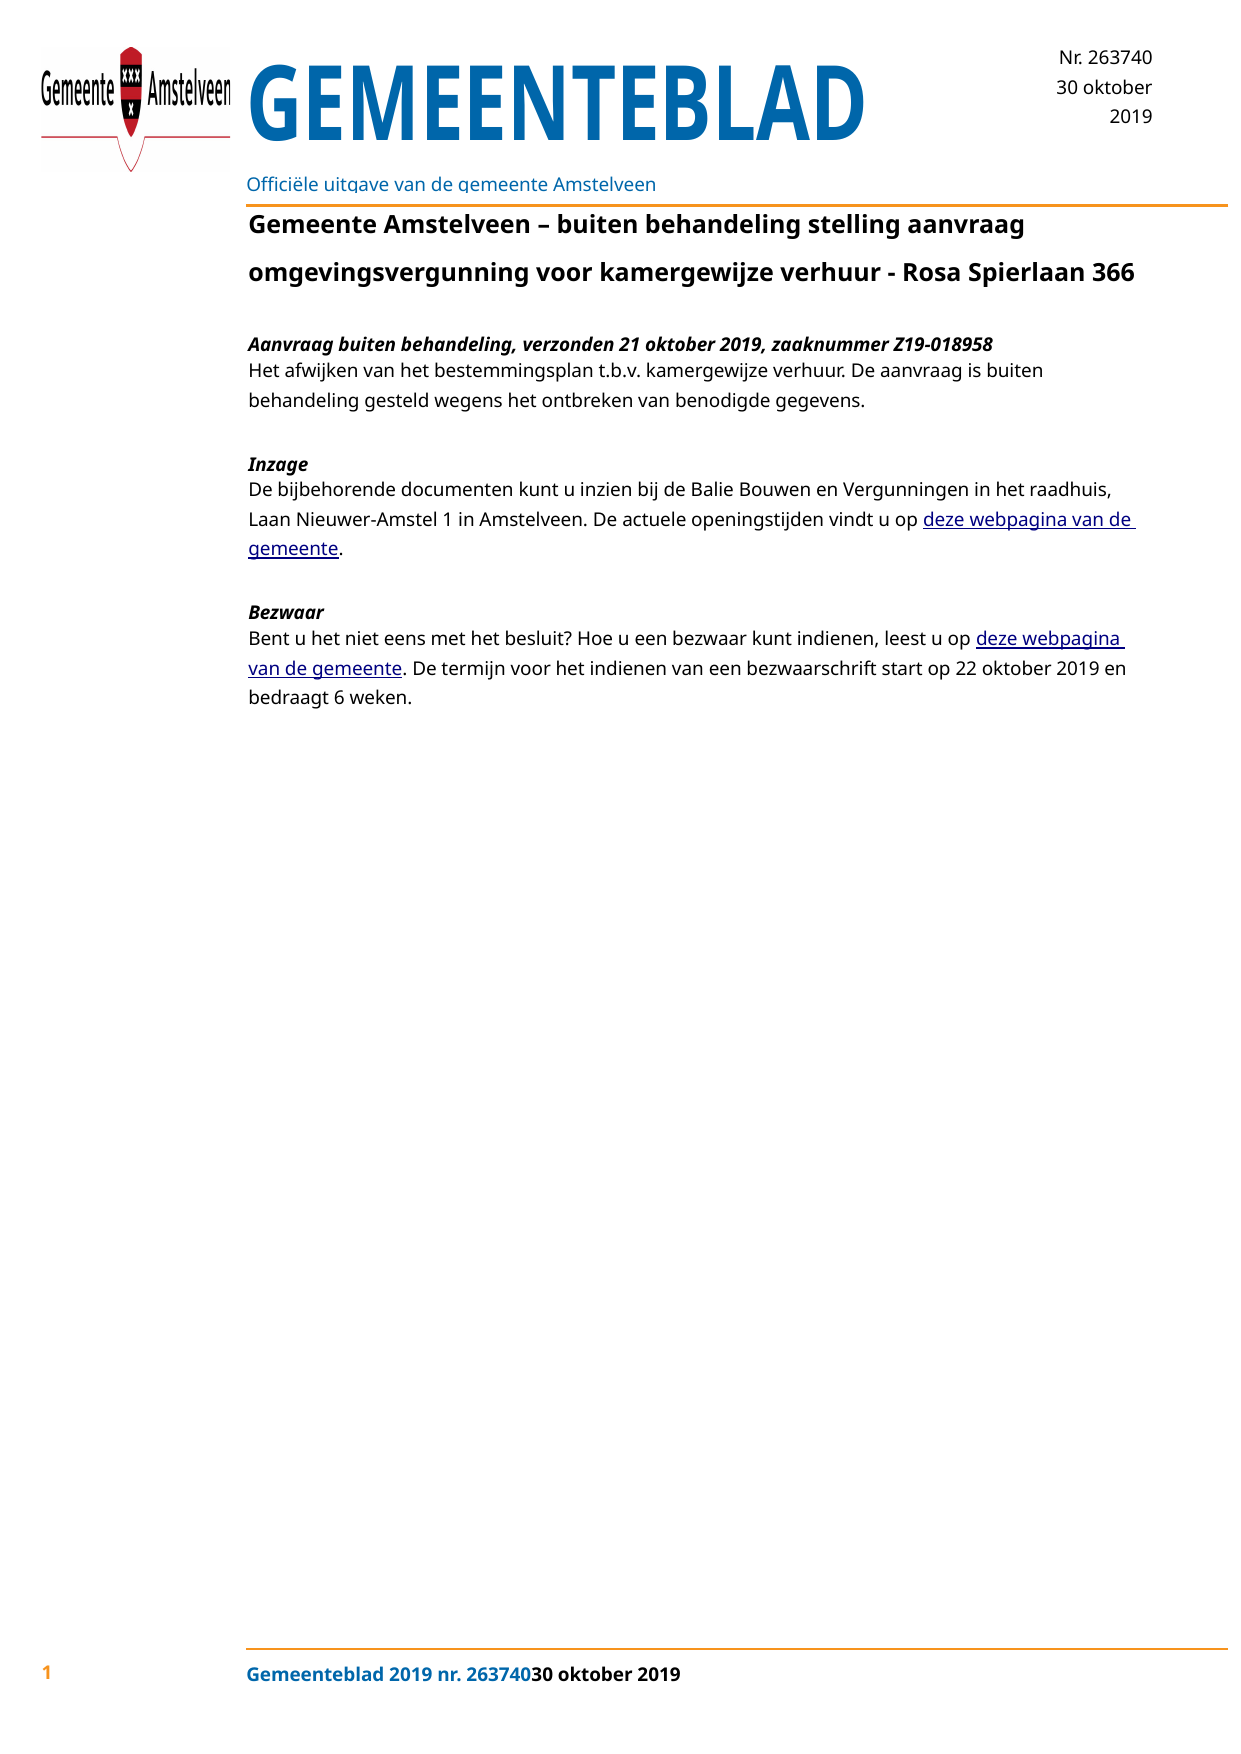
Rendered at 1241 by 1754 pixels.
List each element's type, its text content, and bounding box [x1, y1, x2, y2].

text Bent u het niet eens met het besluit? Hoe u een bezwaar kunt indienen, leest u op deze webpagina van de gemeente. De termijn voor het indienen van een bezwaarschrift start op 22 oktober 2019 en bedraagt 6 weken. [248, 625, 1152, 710]
text Gemeente Amstelveen – buiten behandeling stelling aanvraag omgevingsvergunning voor kamergewijze verhuur - Rosa Spierlaan 366 [248, 207, 1152, 288]
text Inzage [248, 451, 1152, 476]
text Bezwaar [248, 599, 1152, 625]
text Aanvraag buiten behandeling, verzonden 21 oktober 2019, zaaknummer Z19-018958 [248, 331, 1152, 357]
text De bijbehorende documenten kunt u inzien bij de Balie Bouwen en Vergunningen in het raadhuis, Laan Nieuwer-Amstel 1 in Amstelveen. De actuele openingstijden vindt u op deze webpagina van de gemeente. [248, 476, 1152, 561]
picture [41, 47, 231, 172]
text Het afwijken van het bestemmingsplan t.b.v. kamergewijze verhuur. De aanvraag is buiten behandeling gesteld wegens het ontbreken van benodigde gegevens. [248, 357, 1152, 412]
